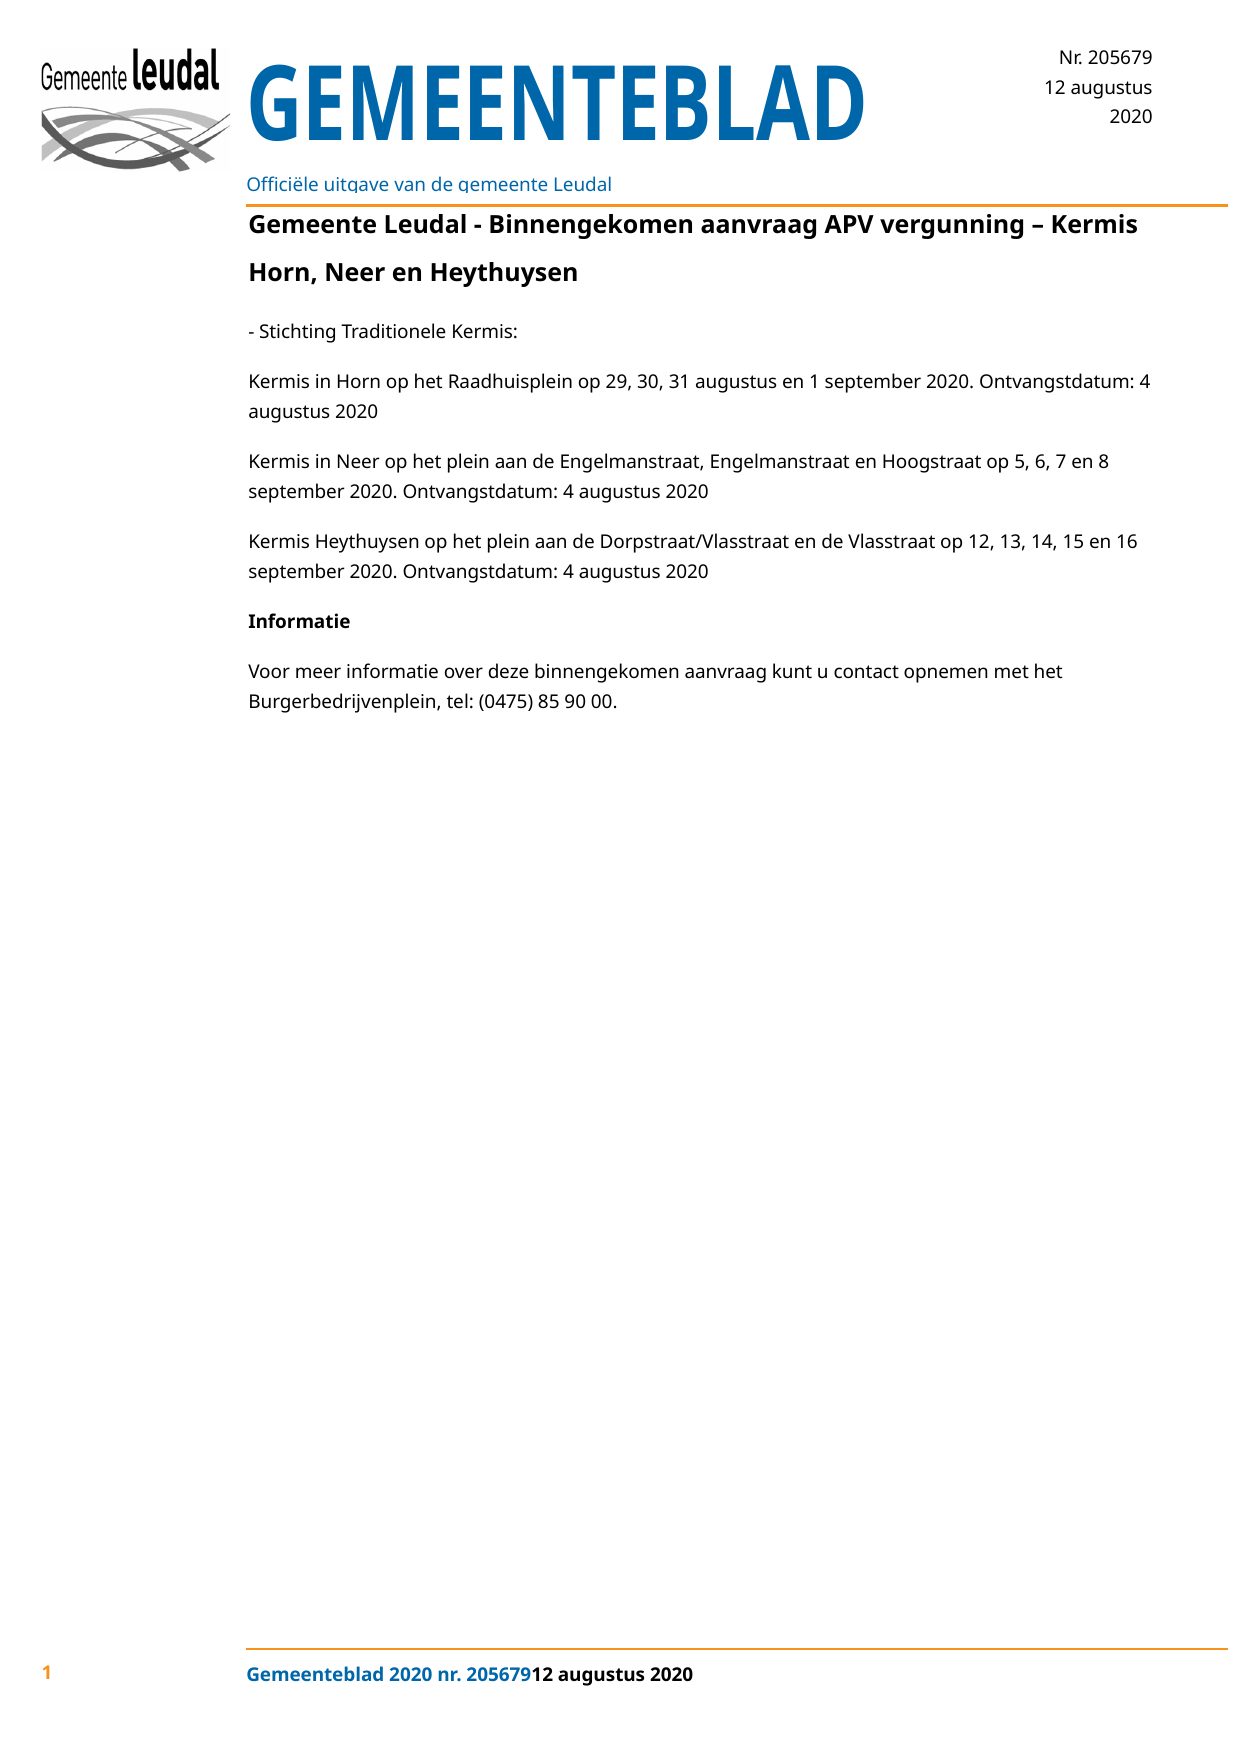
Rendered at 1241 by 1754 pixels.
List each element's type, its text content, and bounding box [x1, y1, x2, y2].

text Kermis in Neer op het plein aan de Engelmanstraat, Engelmanstraat en Hoogstraat op 5, 6, 7 en 8 september 2020. Ontvangstdatum: 4 augustus 2020 [248, 448, 1152, 504]
picture [41, 47, 231, 172]
text Kermis Heythuysen op het plein aan de Dorpstraat/Vlasstraat en de Vlasstraat op 12, 13, 14, 15 en 16 september 2020. Ontvangstdatum: 4 augustus 2020 [248, 528, 1152, 584]
text Gemeente Leudal - Binnengekomen aanvraag APV vergunning – Kermis Horn, Neer en Heythuysen [248, 207, 1152, 288]
text - Stichting Traditionele Kermis: [248, 318, 1152, 344]
text Informatie [248, 608, 1152, 634]
text Voor meer informatie over deze binnengekomen aanvraag kunt u contact opnemen met het Burgerbedrijvenplein, tel: (0475) 85 90 00. [248, 659, 1152, 714]
text Kermis in Horn op het Raadhuisplein op 29, 30, 31 augustus en 1 september 2020. Ontvangstdatum: 4 augustus 2020 [248, 368, 1152, 424]
